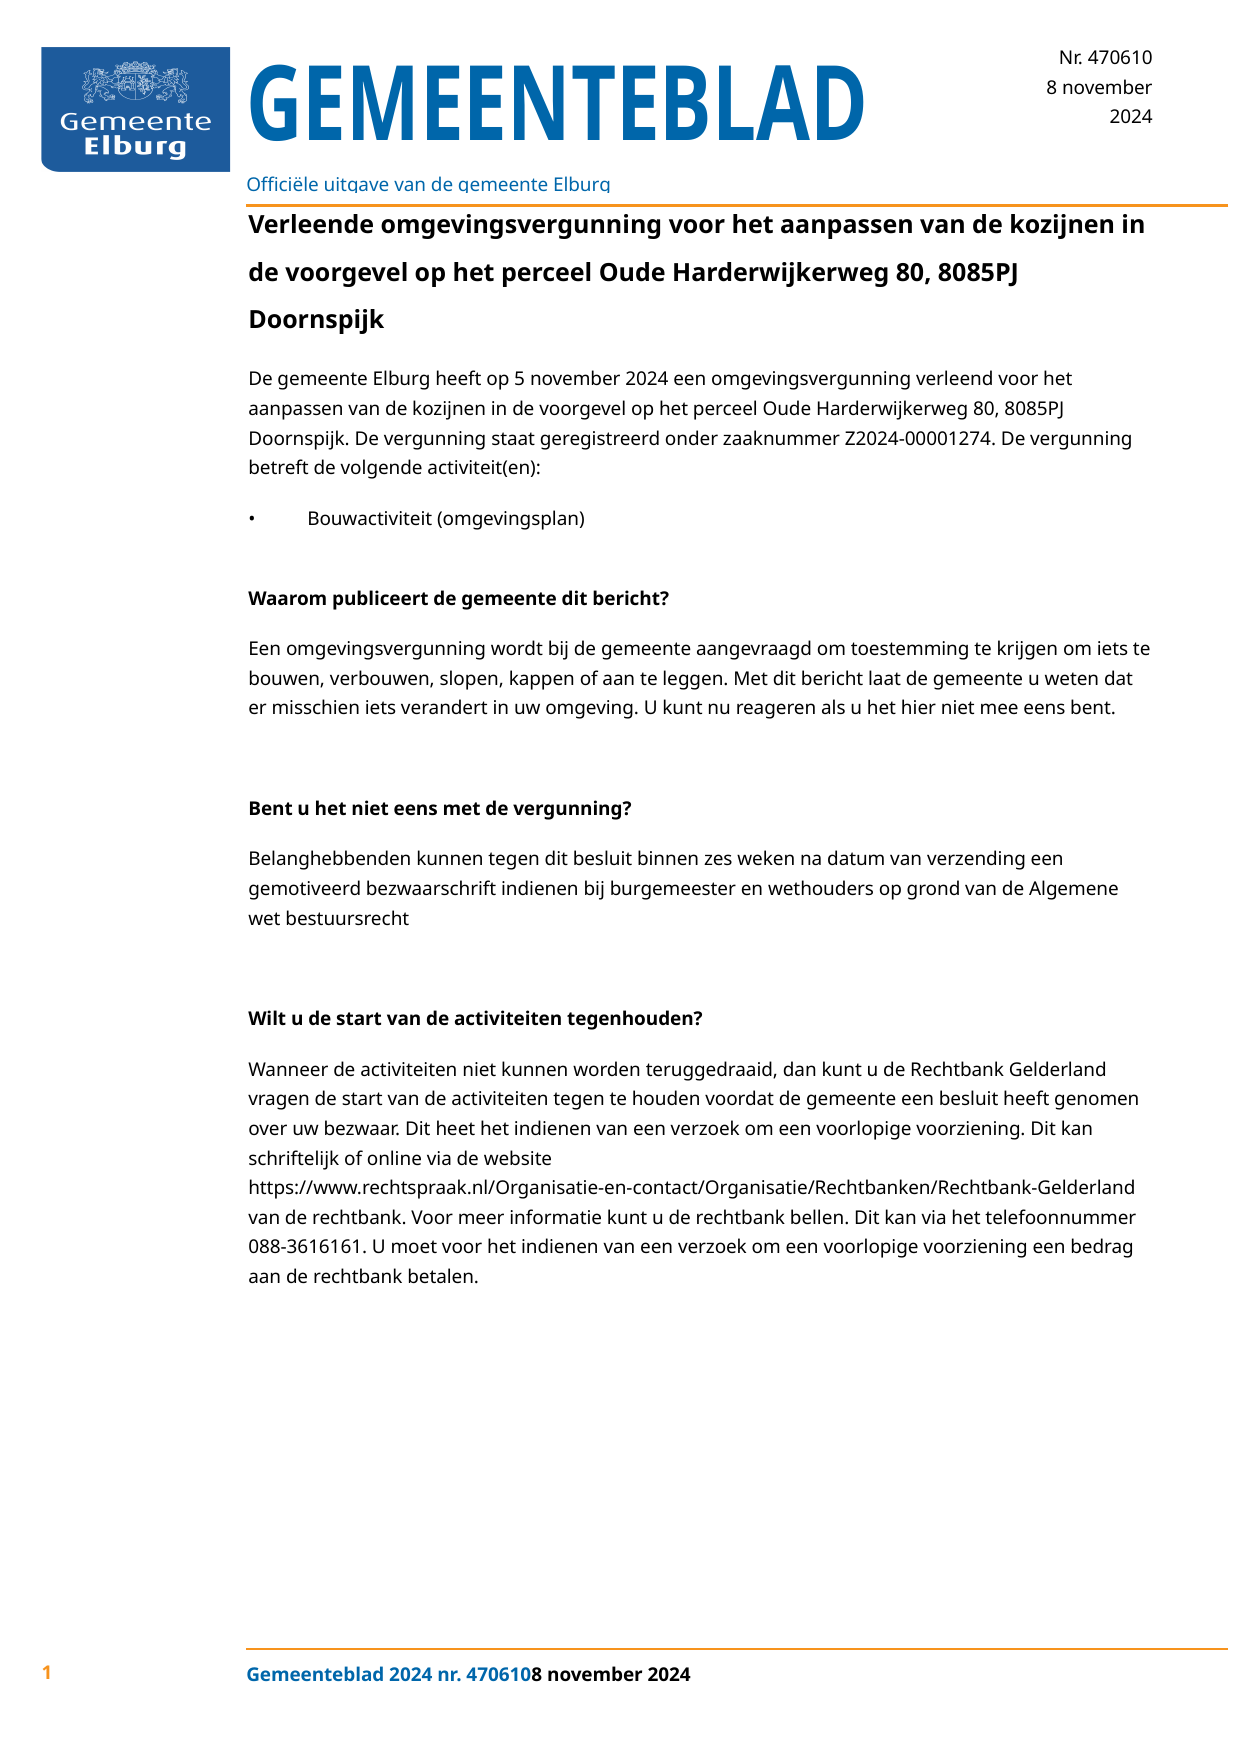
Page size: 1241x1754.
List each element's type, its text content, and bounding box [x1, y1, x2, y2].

text Belanghebbenden kunnen tegen dit besluit binnen zes weken na datum van verzending een gemotiveerd bezwaarschrift indienen bij burgemeester en wethouders op grond van de Algemene wet bestuursrecht [248, 846, 1152, 930]
text Waarom publiceert de gemeente dit bericht? [248, 585, 1152, 610]
text Verleende omgevingsvergunning voor het aanpassen van de kozijnen in de voorgevel op het perceel Oude Harderwijkerweg 80, 8085PJ Doornspijk [248, 207, 1152, 336]
text Wanneer de activiteiten niet kunnen worden teruggedraaid, dan kunt u de Rechtbank Gelderland vragen de start van de activiteiten tegen te houden voordat de gemeente een besluit heeft genomen over uw bezwaar. Dit heet het indienen van een verzoek om een voorlopige voorziening. Dit kan schriftelijk of online via de website https://www.rechtspraak.nl/Organisatie-en-contact/Organisatie/Rechtbanken/Rechtbank-Gelderland van de rechtbank. Voor meer informatie kunt u de rechtbank bellen. Dit kan via het telefoonnummer 088-3616161. U moet voor het indienen van een verzoek om een voorlopige voorziening een bedrag aan de rechtbank betalen. [248, 1056, 1152, 1289]
picture [41, 47, 231, 172]
text Een omgevingsvergunning wordt bij de gemeente aangevraagd om toestemming te krijgen om iets te bouwen, verbouwen, slopen, kappen of aan te leggen. Met dit bericht laat de gemeente u weten dat er misschien iets verandert in uw omgeving. U kunt nu reageren als u het hier niet mee eens bent. [248, 635, 1152, 720]
text Bent u het niet eens met de vergunning? [248, 795, 1152, 821]
list Bouwactiviteit (omgevingsplan) [248, 505, 1152, 530]
text Wilt u de start van de activiteiten tegenhouden? [248, 1006, 1152, 1031]
text De gemeente Elburg heeft op 5 november 2024 een omgevingsvergunning verleend voor het aanpassen van de kozijnen in de voorgevel op het perceel Oude Harderwijkerweg 80, 8085PJ Doornspijk. De vergunning staat geregistreerd onder zaaknummer Z2024-00001274. De vergunning betreft de volgende activiteit(en): [248, 366, 1152, 480]
